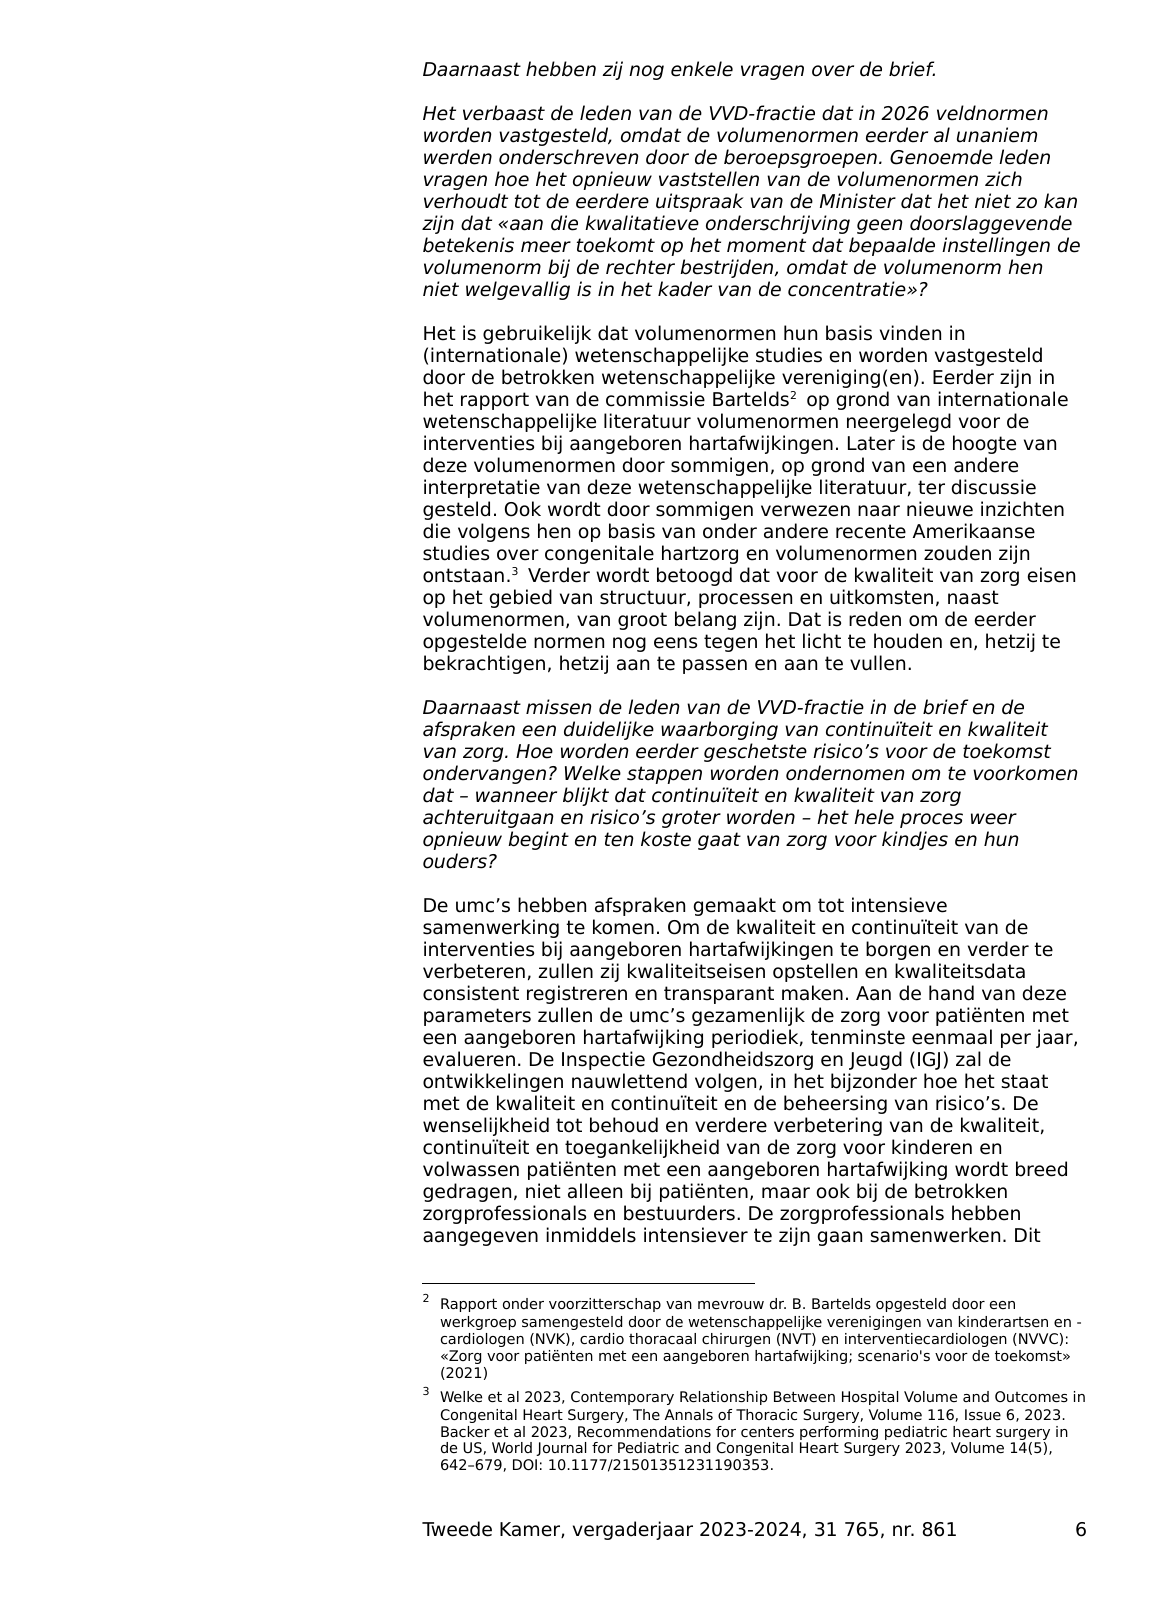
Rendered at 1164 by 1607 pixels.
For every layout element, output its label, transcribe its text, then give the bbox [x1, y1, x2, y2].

text Het verbaast de leden van de VVD-fractie dat in 2026 veldnormen worden vastgesteld, omdat de volumenormen eerder al unaniem werden onderschreven door de beroepsgroepen. Genoemde leden vragen hoe het opnieuw vaststellen van de volumenormen zich verhoudt tot de eerdere uitspraak van de Minister dat het niet zo kan zijn dat «aan die kwalitatieve onderschrijving geen doorslaggevende betekenis meer toekomt op het moment dat bepaalde instellingen de volumenorm bij de rechter bestrijden, omdat de volumenorm hen niet welgevallig is in het kader van de concentratie»? [422, 103, 1087, 301]
text Welke et al 2023, Contemporary Relationship Between Hospital Volume and Outcomes in Congenital Heart Surgery, The Annals of Thoracic Surgery, Volume 116, Issue 6, 2023. Backer et al 2023, Recommendations for centers performing pediatric heart surgery in de US, World Journal for Pediatric and Congenital Heart Surgery 2023, Volume 14(5), 642–679, DOI: 10.1177/21501351231190353. [422, 1385, 1087, 1474]
text Daarnaast hebben zij nog enkele vragen over de brief. [422, 59, 1087, 81]
text De umc’s hebben afspraken gemaakt om tot intensieve samenwerking te komen. Om de kwaliteit en continuïteit van de interventies bij aangeboren hartafwijkingen te borgen en verder te verbeteren, zullen zij kwaliteitseisen opstellen en kwaliteitsdata consistent registreren en transparant maken. Aan de hand van deze parameters zullen de umc’s gezamenlijk de zorg voor patiënten met een aangeboren hartafwijking periodiek, tenminste eenmaal per jaar, evalueren. De Inspectie Gezondheidszorg en Jeugd (IGJ) zal de ontwikkelingen nauwlettend volgen, in het bijzonder hoe het staat met de kwaliteit en continuïteit en de beheersing van risico’s. De wenselijkheid tot behoud en verdere verbetering van de kwaliteit, continuïteit en toegankelijkheid van de zorg voor kinderen en volwassen patiënten met een aangeboren hartafwijking wordt breed gedragen, niet alleen bij patiënten, maar ook bij de betrokken zorgprofessionals en bestuurders. De zorgprofessionals hebben aangegeven inmiddels intensiever te zijn gaan samenwerken. Dit [422, 895, 1087, 1247]
text Het is gebruikelijk dat volumenormen hun basis vinden in (internationale) wetenschappelijke studies en worden vastgesteld door de betrokken wetenschappelijke vereniging(en). Eerder zijn in het rapport van de commissie Bartelds op grond van internationale wetenschappelijke literatuur volumenormen neergelegd voor de interventies bij aangeboren hartafwijkingen. Later is de hoogte van deze volumenormen door sommigen, op grond van een andere interpretatie van deze wetenschappelijke literatuur, ter discussie gesteld. Ook wordt door sommigen verwezen naar nieuwe inzichten die volgens hen op basis van onder andere recente Amerikaanse studies over congenitale hartzorg en volumenormen zouden zijn ontstaan. Verder wordt betoogd dat voor de kwaliteit van zorg eisen op het gebied van structuur, processen en uitkomsten, naast volumenormen, van groot belang zijn. Dat is reden om de eerder opgestelde normen nog eens tegen het licht te houden en, hetzij te bekrachtigen, hetzij aan te passen en aan te vullen. [422, 323, 1087, 675]
text Daarnaast missen de leden van de VVD-fractie in de brief en de afspraken een duidelijke waarborging van continuïteit en kwaliteit van zorg. Hoe worden eerder geschetste risico’s voor de toekomst ondervangen? Welke stappen worden ondernomen om te voorkomen dat – wanneer blijkt dat continuïteit en kwaliteit van zorg achteruitgaan en risico’s groter worden – het hele proces weer opnieuw begint en ten koste gaat van zorg voor kindjes en hun ouders? [422, 697, 1087, 873]
text Rapport onder voorzitterschap van mevrouw dr. B. Bartelds opgesteld door een werkgroep samengesteld door de wetenschappelijke verenigingen van kinderartsen en -cardiologen (NVK), cardio thoracaal chirurgen (NVT) en interventiecardiologen (NVVC): «Zorg voor patiënten met een aangeboren hartafwijking; scenario's voor de toekomst» (2021) [422, 1292, 1087, 1382]
